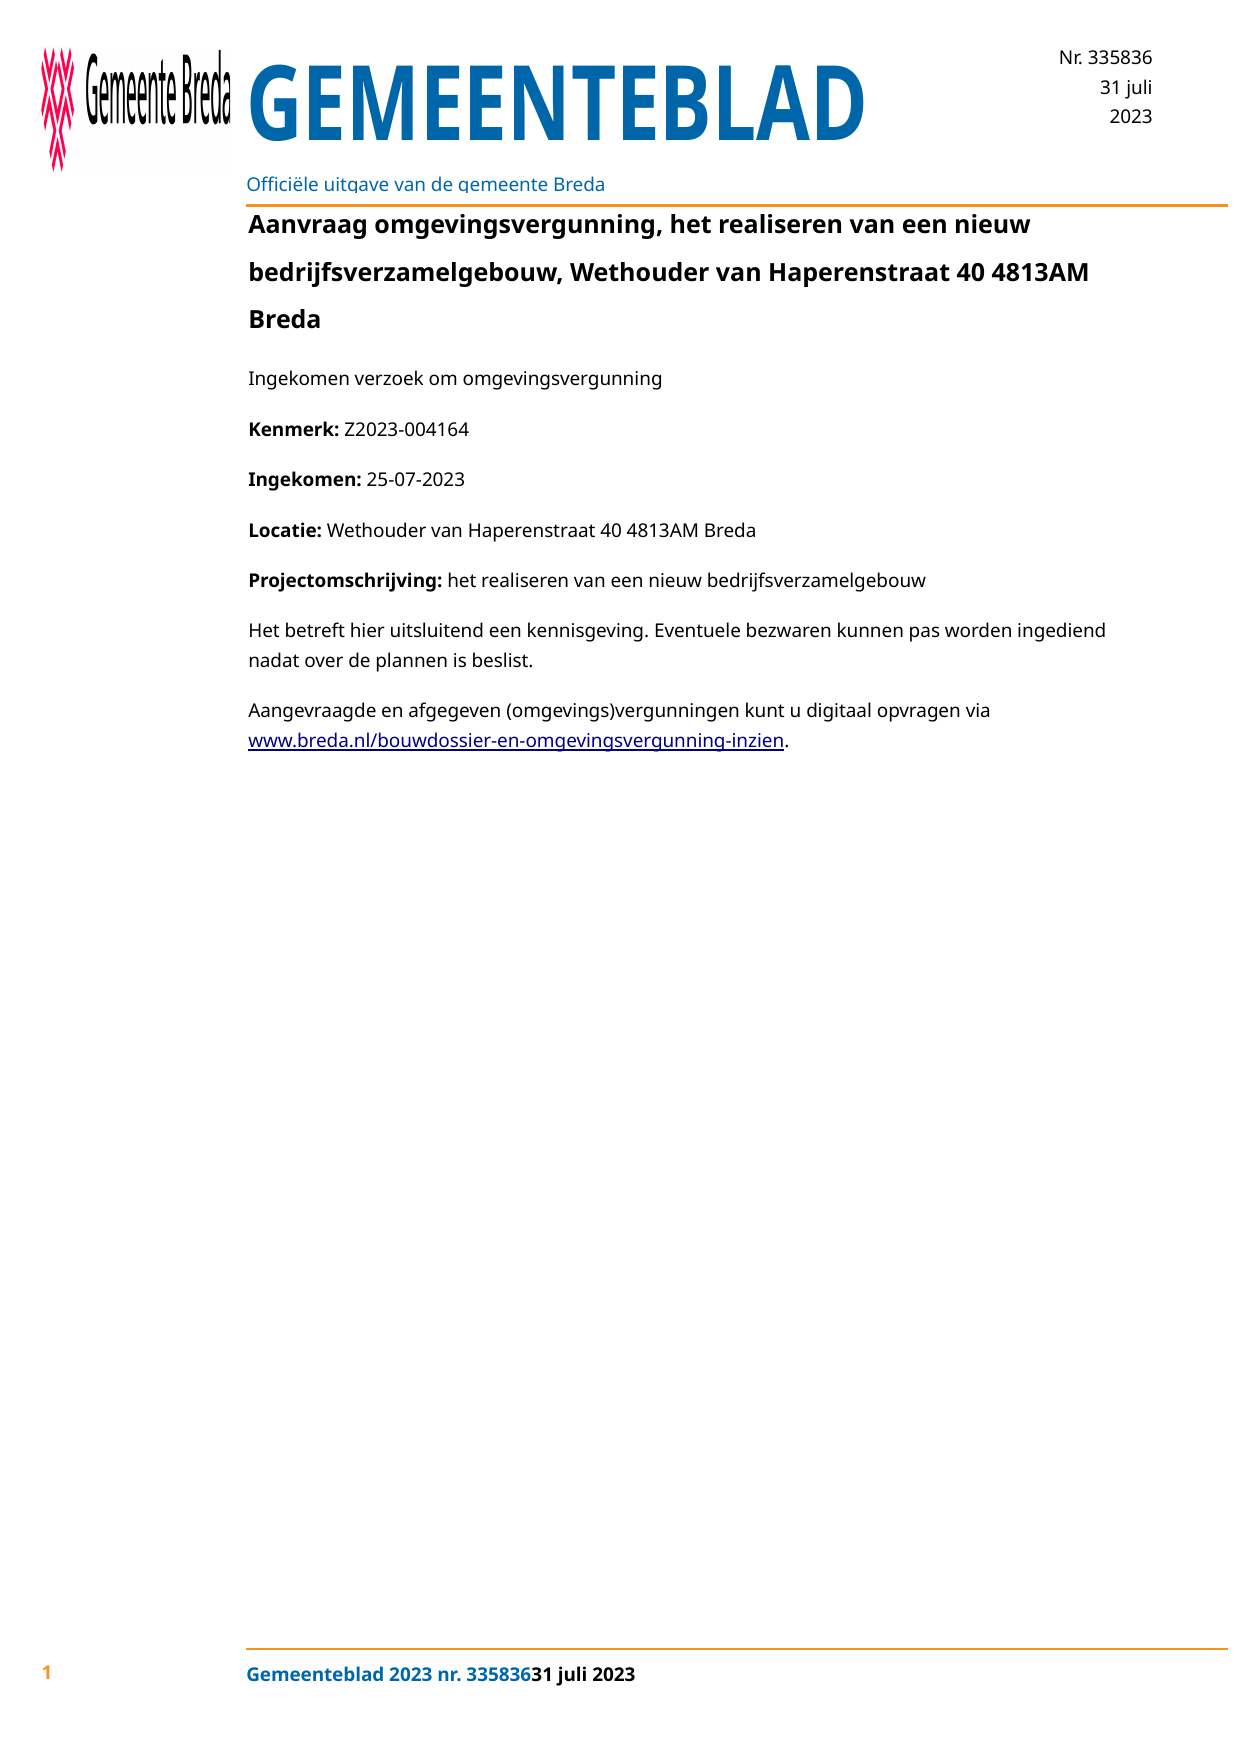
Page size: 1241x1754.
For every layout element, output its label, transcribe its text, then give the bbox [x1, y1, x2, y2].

text Locatie: Wethouder van Haperenstraat 40 4813AM Breda [248, 517, 1152, 542]
text Aangevraagde en afgegeven (omgevings)vergunningen kunt u digitaal opvragen via www.breda.nl/bouwdossier-en-omgevingsvergunning-inzien. [248, 698, 1152, 753]
text Kenmerk: Z2023-004164 [248, 416, 1152, 442]
picture [41, 47, 231, 172]
text Het betreft hier uitsluitend een kennisgeving. Eventuele bezwaren kunnen pas worden ingediend nadat over de plannen is beslist. [248, 618, 1152, 673]
text Projectomschrijving: het realiseren van een nieuw bedrijfsverzamelgebouw [248, 567, 1152, 593]
text Ingekomen verzoek om omgevingsvergunning [248, 366, 1152, 391]
text Ingekomen: 25-07-2023 [248, 466, 1152, 492]
text Aanvraag omgevingsvergunning, het realiseren van een nieuw bedrijfsverzamelgebouw, Wethouder van Haperenstraat 40 4813AM Breda [248, 207, 1152, 336]
